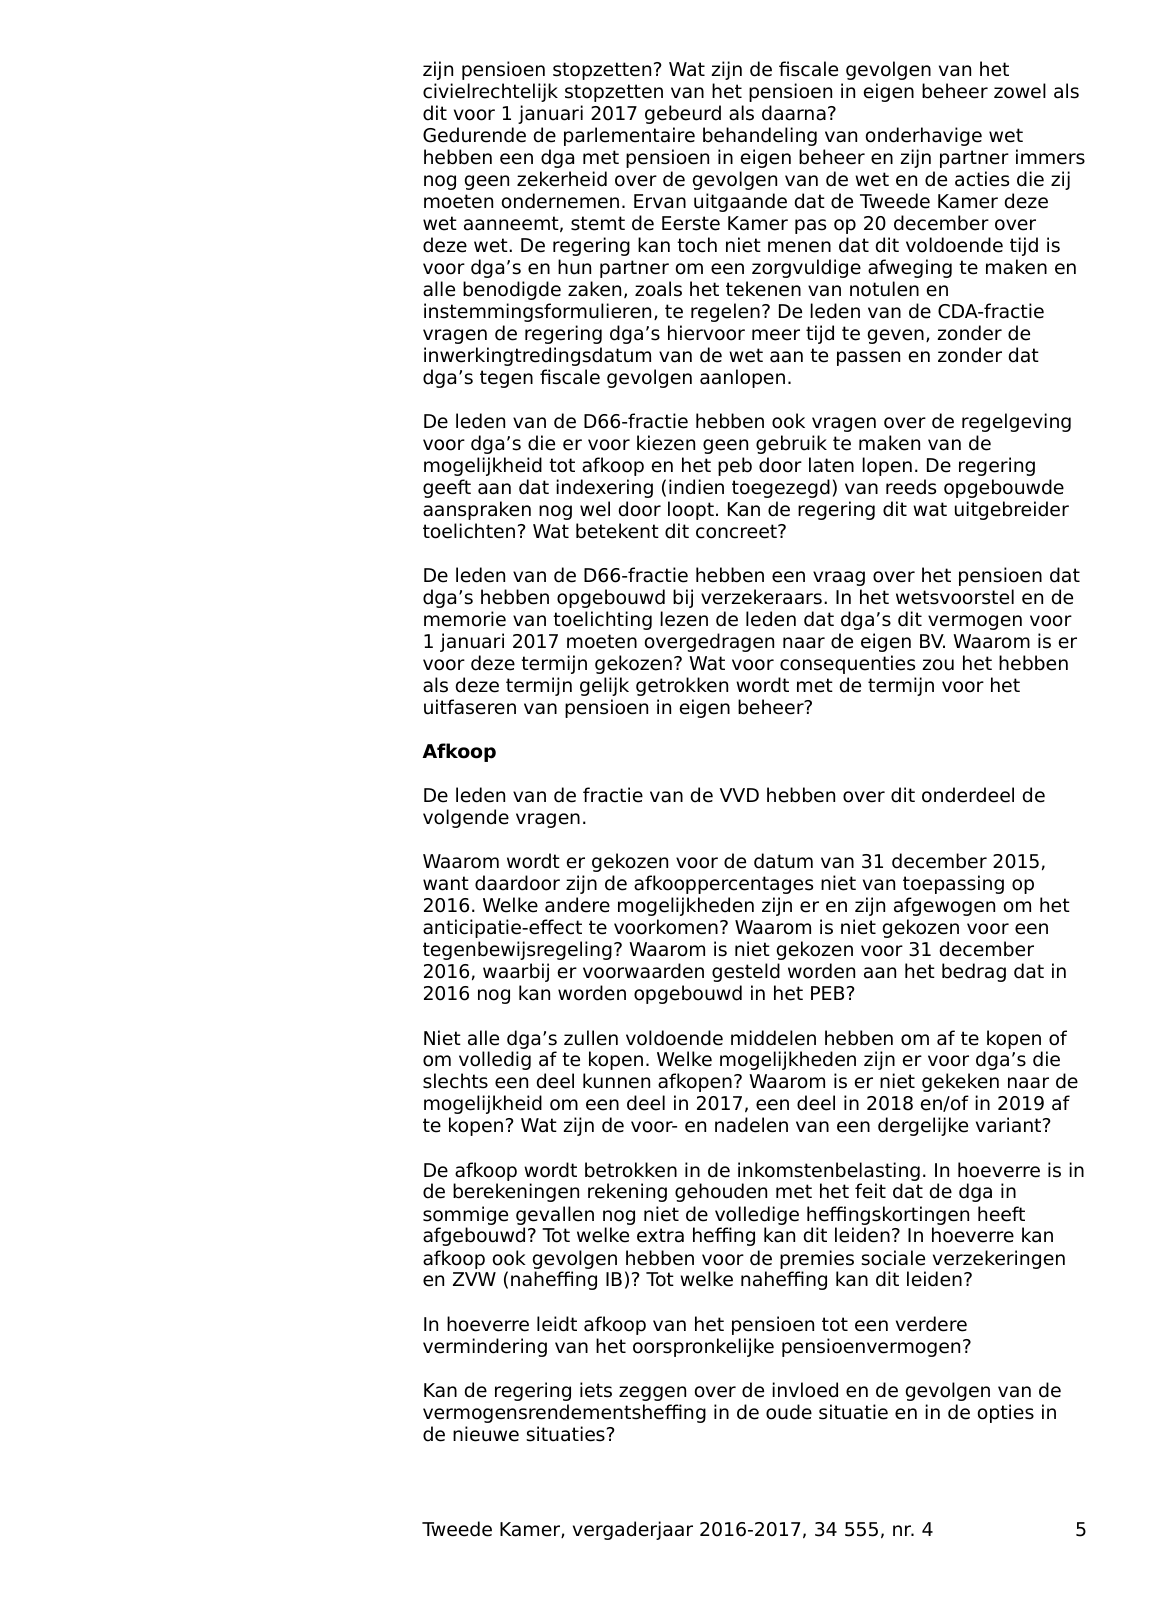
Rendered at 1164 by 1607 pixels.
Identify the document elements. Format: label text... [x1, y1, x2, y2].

text Kan de regering iets zeggen over de invloed en de gevolgen van de vermogensrendementsheffing in de oude situatie en in de opties in de nieuwe situaties? [422, 1380, 1087, 1446]
text Gedurende de parlementaire behandeling van onderhavige wet hebben een dga met pensioen in eigen beheer en zijn partner immers nog geen zekerheid over de gevolgen van de wet en de acties die zij moeten ondernemen. Ervan uitgaande dat de Tweede Kamer deze wet aanneemt, stemt de Eerste Kamer pas op 20 december over deze wet. De regering kan toch niet menen dat dit voldoende tijd is voor dga’s en hun partner om een zorgvuldige afweging te maken en alle benodigde zaken, zoals het tekenen van notulen en instemmingsformulieren, te regelen? De leden van de CDA-fractie vragen de regering dga’s hiervoor meer tijd te geven, zonder de inwerkingtredingsdatum van de wet aan te passen en zonder dat dga’s tegen fiscale gevolgen aanlopen. [422, 125, 1087, 389]
text Niet alle dga’s zullen voldoende middelen hebben om af te kopen of om volledig af te kopen. Welke mogelijkheden zijn er voor dga’s die slechts een deel kunnen afkopen? Waarom is er niet gekeken naar de mogelijkheid om een deel in 2017, een deel in 2018 en/of in 2019 af te kopen? Wat zijn de voor- en nadelen van een dergelijke variant? [422, 1027, 1087, 1137]
text De afkoop wordt betrokken in de inkomstenbelasting. In hoeverre is in de berekeningen rekening gehouden met het feit dat de dga in sommige gevallen nog niet de volledige heffingskortingen heeft afgebouwd? Tot welke extra heffing kan dit leiden? In hoeverre kan afkoop ook gevolgen hebben voor de premies sociale verzekeringen en ZVW (naheffing IB)? Tot welke naheffing kan dit leiden? [422, 1159, 1087, 1291]
text Waarom wordt er gekozen voor de datum van 31 december 2015, want daardoor zijn de afkooppercentages niet van toepassing op 2016. Welke andere mogelijkheden zijn er en zijn afgewogen om het anticipatie-effect te voorkomen? Waarom is niet gekozen voor een tegenbewijsregeling? Waarom is niet gekozen voor 31 december 2016, waarbij er voorwaarden gesteld worden aan het bedrag dat in 2016 nog kan worden opgebouwd in het PEB? [422, 851, 1087, 1005]
text De leden van de D66-fractie hebben een vraag over het pensioen dat dga’s hebben opgebouwd bij verzekeraars. In het wetsvoorstel en de memorie van toelichting lezen de leden dat dga’s dit vermogen voor 1 januari 2017 moeten overgedragen naar de eigen BV. Waarom is er voor deze termijn gekozen? Wat voor consequenties zou het hebben als deze termijn gelijk getrokken wordt met de termijn voor het uitfaseren van pensioen in eigen beheer? [422, 565, 1087, 719]
text De leden van de D66-fractie hebben ook vragen over de regelgeving voor dga’s die er voor kiezen geen gebruik te maken van de mogelijkheid tot afkoop en het peb door laten lopen. De regering geeft aan dat indexering (indien toegezegd) van reeds opgebouwde aanspraken nog wel door loopt. Kan de regering dit wat uitgebreider toelichten? Wat betekent dit concreet? [422, 411, 1087, 543]
text De leden van de fractie van de VVD hebben over dit onderdeel de volgende vragen. [422, 785, 1087, 829]
text zijn pensioen stopzetten? Wat zijn de fiscale gevolgen van het civielrechtelijk stopzetten van het pensioen in eigen beheer zowel als dit voor 1 januari 2017 gebeurd als daarna? [422, 59, 1087, 125]
text In hoeverre leidt afkoop van het pensioen tot een verdere vermindering van het oorspronkelijke pensioenvermogen? [422, 1313, 1087, 1357]
subtitle Afkoop [422, 741, 1087, 763]
